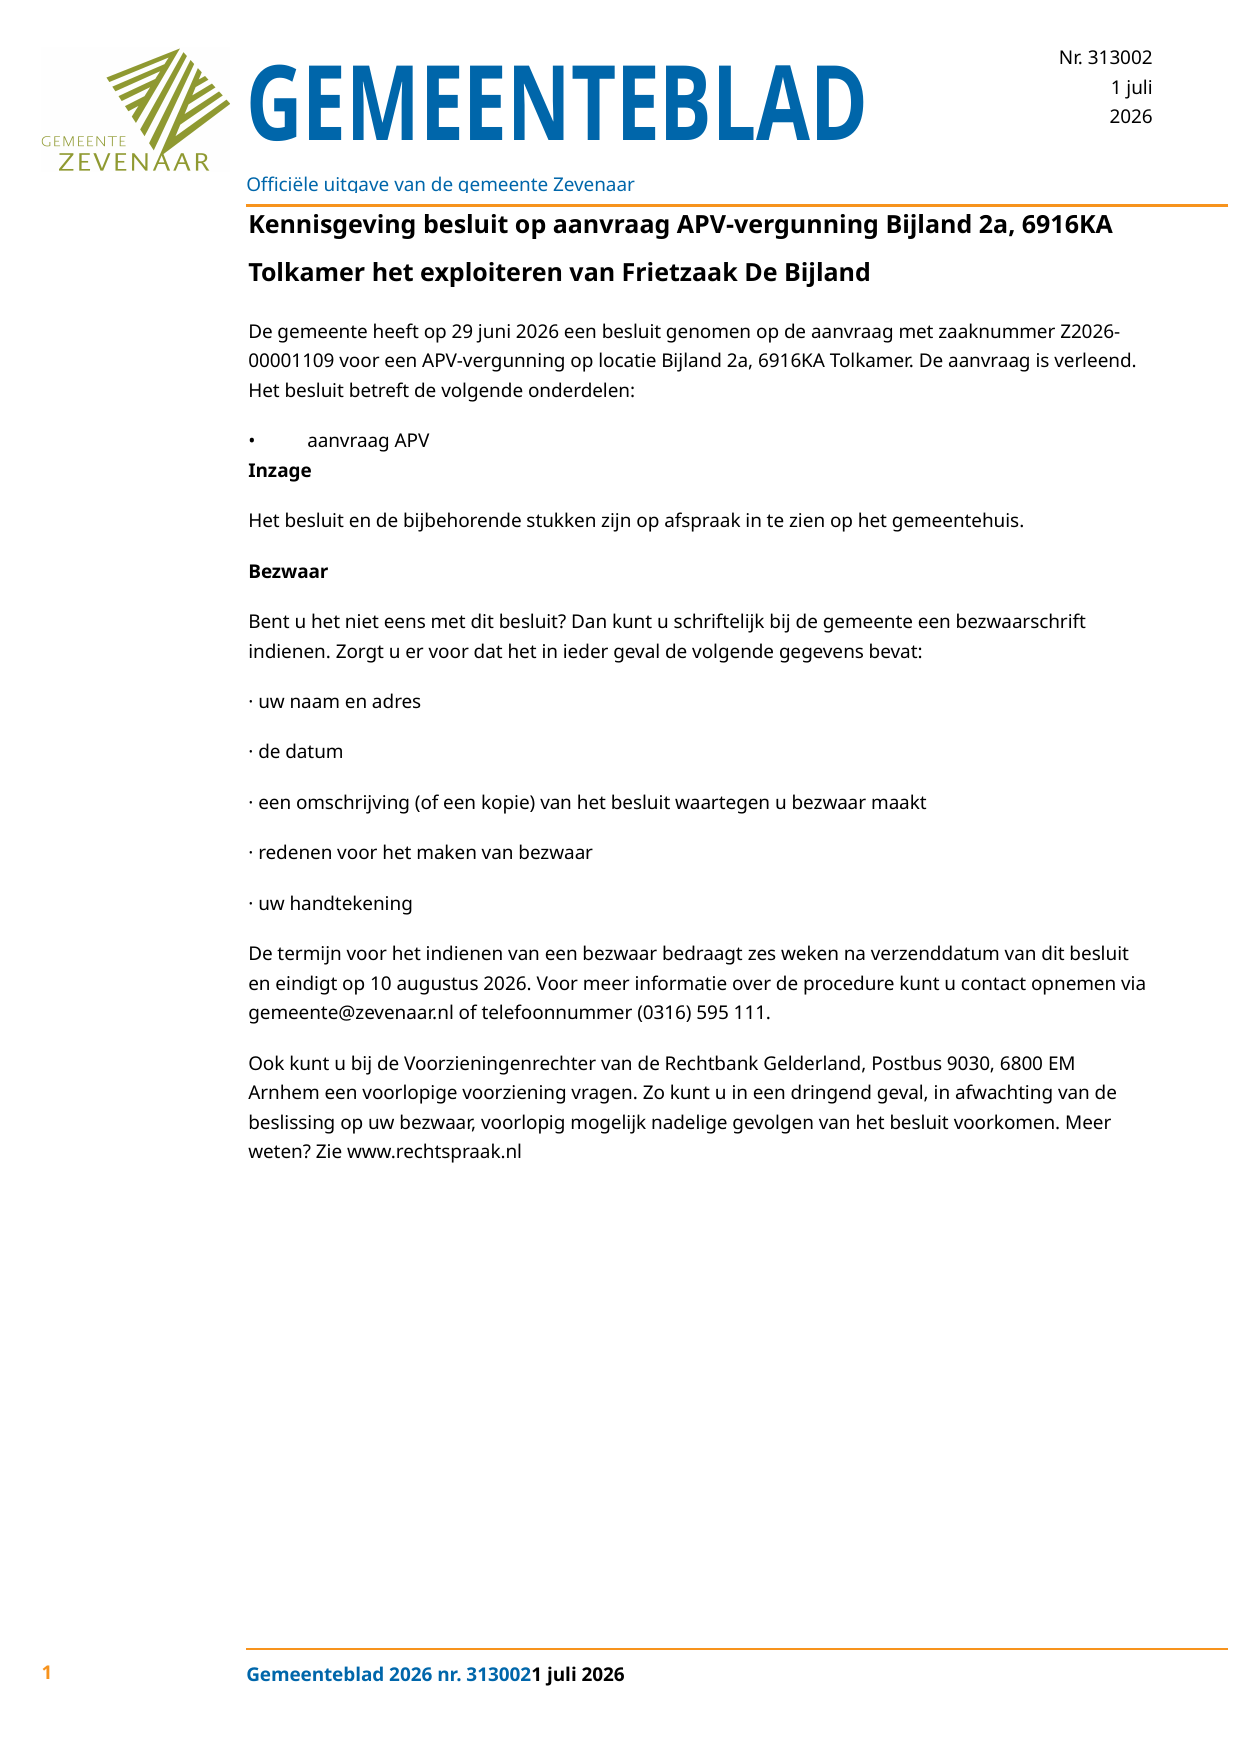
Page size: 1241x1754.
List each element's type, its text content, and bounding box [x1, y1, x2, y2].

text De gemeente heeft op 29 juni 2026 een besluit genomen op de aanvraag met zaaknummer Z2026-00001109 voor een APV-vergunning op locatie Bijland 2a, 6916KA Tolkamer. De aanvraag is verleend. Het besluit betreft de volgende onderdelen: [248, 318, 1152, 403]
list aanvraag APV [248, 427, 1152, 453]
text Bezwaar [248, 558, 1152, 584]
text · redenen voor het maken van bezwaar [248, 839, 1152, 865]
text Inzage [248, 457, 1152, 483]
text Ook kunt u bij de Voorzieningenrechter van de Rechtbank Gelderland, Postbus 9030, 6800 EM Arnhem een voorlopige voorziening vragen. Zo kunt u in een dringend geval, in afwachting van de beslissing op uw bezwaar, voorlopig mogelijk nadelige gevolgen van het besluit voorkomen. Meer weten? Zie www.rechtspraak.nl [248, 1050, 1152, 1164]
text · uw naam en adres [248, 688, 1152, 714]
text · uw handtekening [248, 890, 1152, 916]
text De termijn voor het indienen van een bezwaar bedraagt zes weken na verzenddatum van dit besluit en eindigt op 10 augustus 2026. Voor meer informatie over de procedure kunt u contact opnemen via gemeente@zevenaar.nl of telefoonnummer (0316) 595 111. [248, 940, 1152, 1025]
text · de datum [248, 739, 1152, 764]
picture [41, 47, 231, 172]
text Bent u het niet eens met dit besluit? Dan kunt u schriftelijk bij de gemeente een bezwaarschrift indienen. Zorgt u er voor dat het in ieder geval de volgende gegevens bevat: [248, 608, 1152, 664]
text Het besluit en de bijbehorende stukken zijn op afspraak in te zien op het gemeentehuis. [248, 507, 1152, 533]
text Kennisgeving besluit op aanvraag APV-vergunning Bijland 2a, 6916KA Tolkamer het exploiteren van Frietzaak De Bijland [248, 207, 1152, 288]
text · een omschrijving (of een kopie) van het besluit waartegen u bezwaar maakt [248, 789, 1152, 815]
